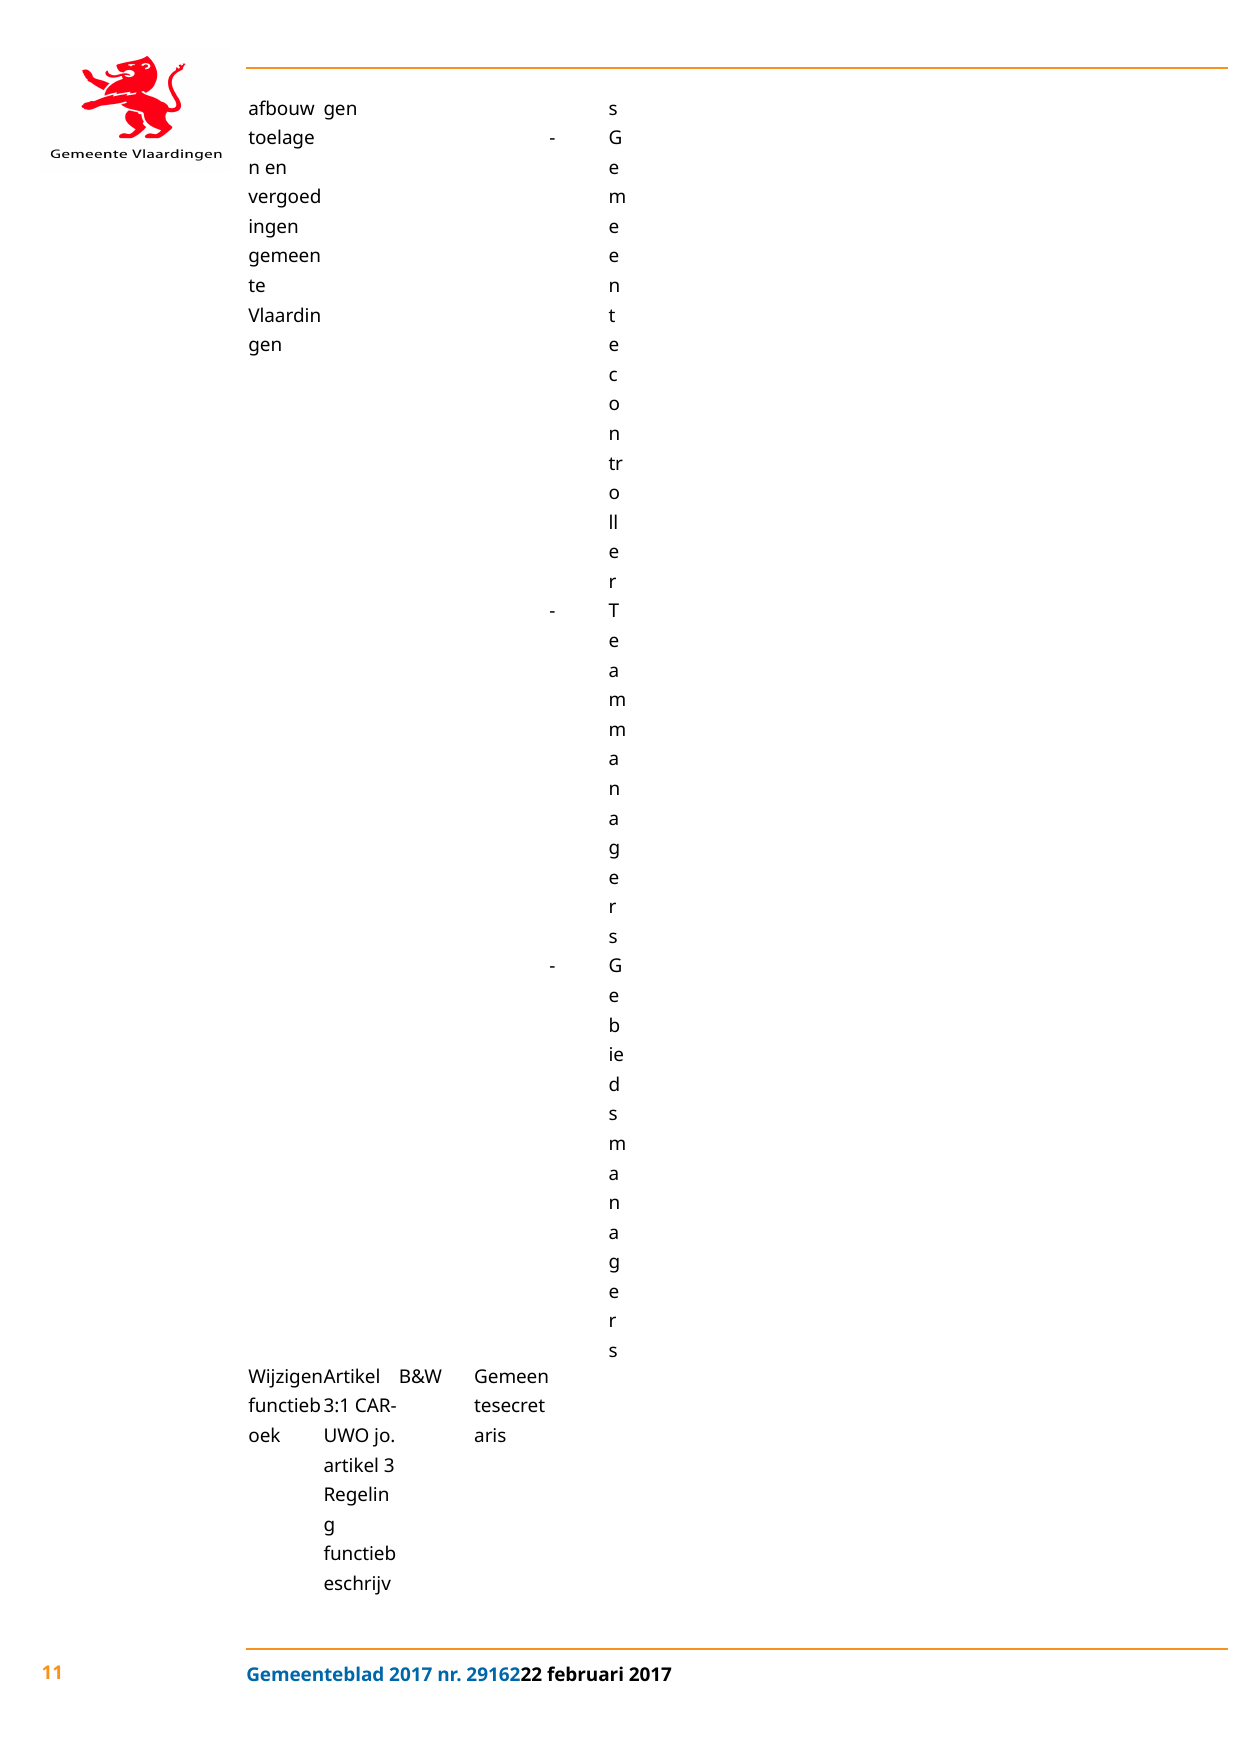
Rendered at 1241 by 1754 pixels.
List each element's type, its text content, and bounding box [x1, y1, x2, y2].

table_cell gen [323, 95, 398, 1363]
table_cell [399, 95, 474, 1363]
table_cell [549, 1363, 624, 1596]
table_cell Gemeentesecretaris [474, 1363, 549, 1596]
table_cell afbouw toelagen en vergoedingen gemeente Vlaardingen [248, 95, 323, 1363]
table_cell [625, 1363, 700, 1596]
table_cell s Gemeentecontroller Teammanagers Gebiedsmanagers [549, 95, 624, 1363]
table_cell B&W [399, 1363, 474, 1596]
picture [41, 47, 231, 172]
table_cell [625, 95, 700, 1363]
table_cell Wijzigen functieboek [248, 1363, 323, 1596]
table_cell Artikel 3:1 CAR-UWO jo. artikel 3 Regeling functiebeschrijv [323, 1363, 398, 1596]
table_cell [474, 95, 549, 1363]
